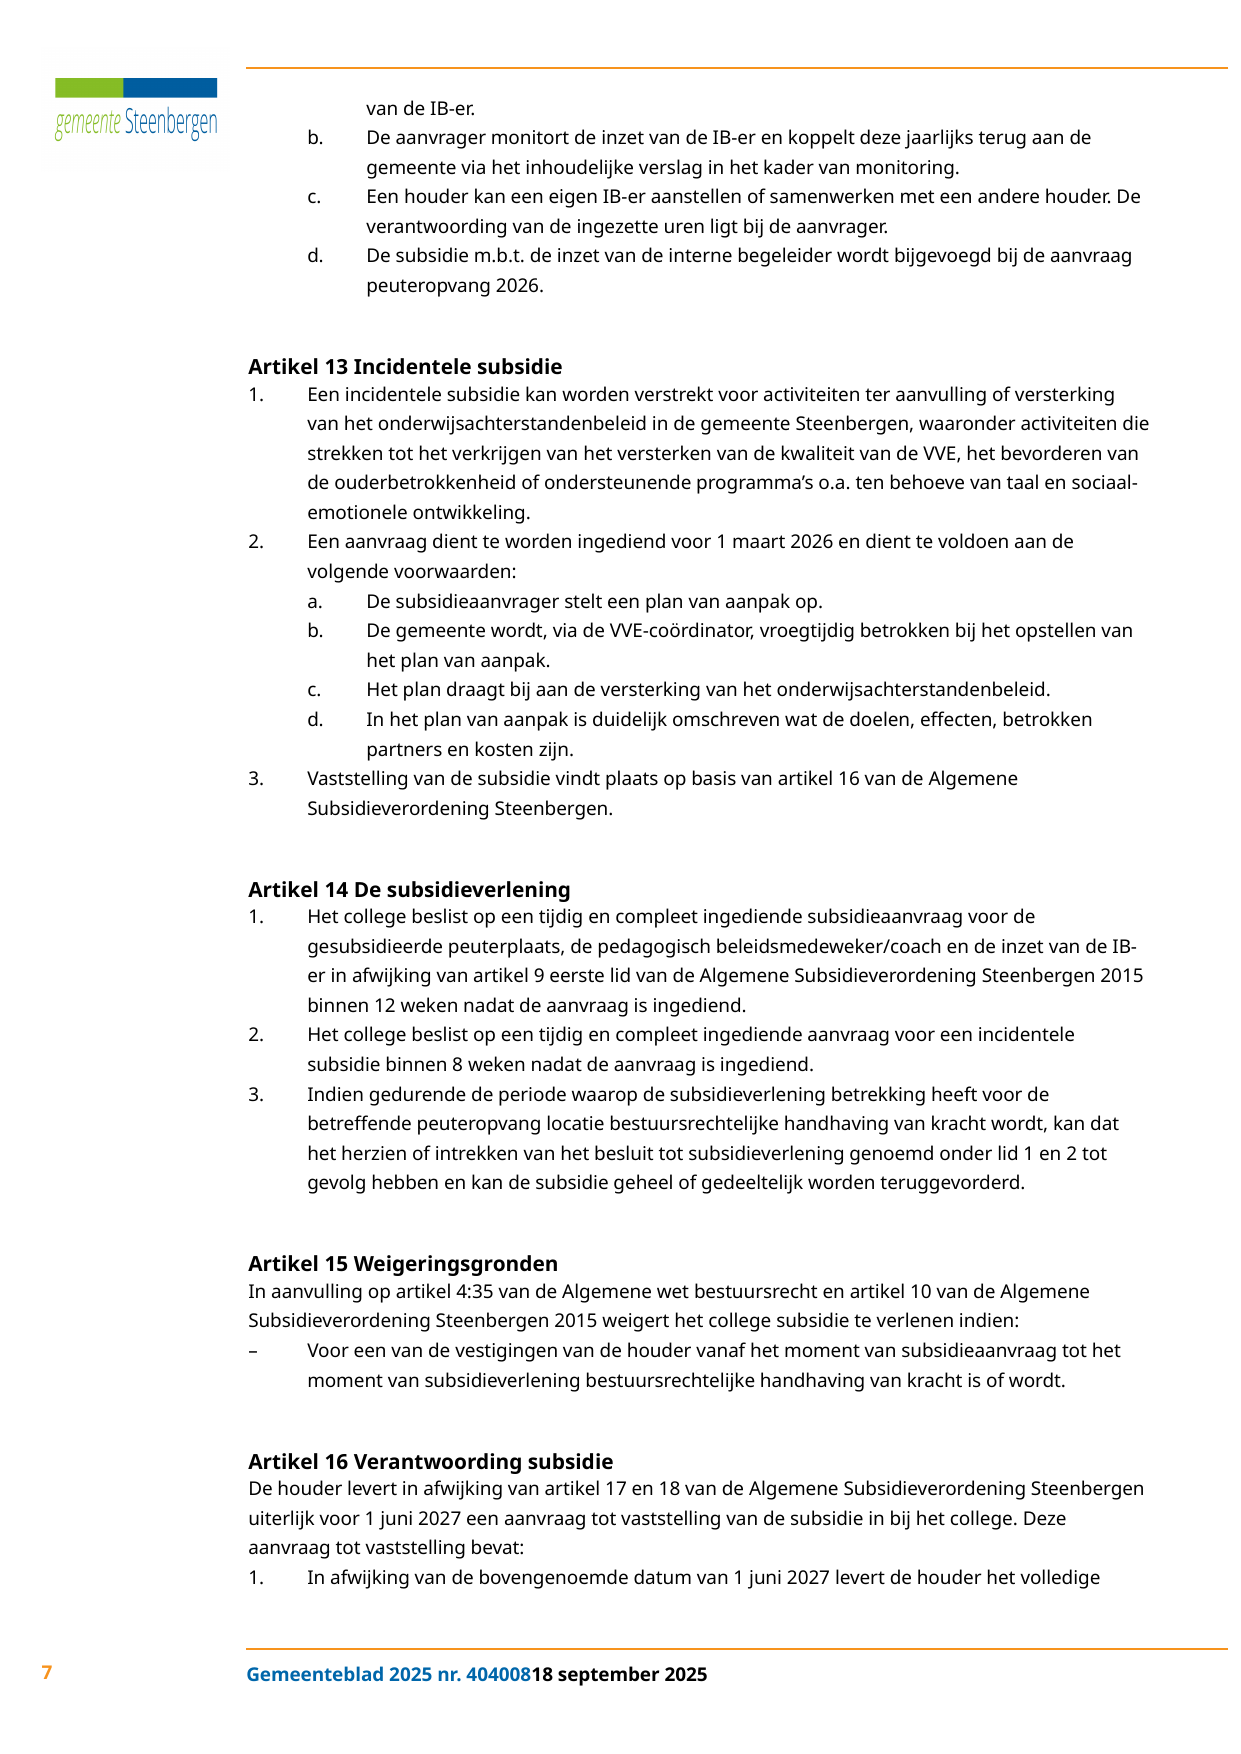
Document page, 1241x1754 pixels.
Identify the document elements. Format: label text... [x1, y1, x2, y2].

text Artikel 16 Verantwoording subsidie [248, 1447, 1152, 1475]
text De houder levert in afwijking van artikel 17 en 18 van de Algemene Subsidieverordening Steenbergen uiterlijk voor 1 juni 2027 een aanvraag tot vaststelling van de subsidie in bij het college. Deze aanvraag tot vaststelling bevat: [248, 1475, 1152, 1560]
list van de IB-er. [307, 95, 1152, 121]
list Een incidentele subsidie kan worden verstrekt voor activiteiten ter aanvulling of versterking van het onderwijsachterstandenbeleid in de gemeente Steenbergen, waaronder activiteiten die strekken tot het verkrijgen van het versterken van de kwaliteit van de VVE, het bevorderen van de ouderbetrokkenheid of ondersteunende programma’s o.a. ten behoeve van taal en sociaal-emotionele ontwikkeling. [248, 381, 1152, 525]
list In het plan van aanpak is duidelijk omschreven wat de doelen, effecten, betrokken partners en kosten zijn. [307, 706, 1152, 761]
list Een aanvraag dient te worden ingediend voor 1 maart 2026 en dient te voldoen aan de volgende voorwaarden: [248, 529, 1152, 584]
list Het college beslist op een tijdig en compleet ingediende aanvraag voor een incidentele subsidie binnen 8 weken nadat de aanvraag is ingediend. [248, 1022, 1152, 1077]
list In afwijking van de bovengenoemde datum van 1 juni 2027 levert de houder het volledige [248, 1564, 1152, 1590]
text In aanvulling op artikel 4:35 van de Algemene wet bestuursrecht en artikel 10 van de Algemene Subsidieverordening Steenbergen 2015 weigert het college subsidie te verlenen indien: [248, 1278, 1152, 1333]
list De aanvrager monitort de inzet van de IB-er en koppelt deze jaarlijks terug aan de gemeente via het inhoudelijke verslag in het kader van monitoring. [307, 124, 1152, 180]
list Een houder kan een eigen IB-er aanstellen of samenwerken met een andere houder. De verantwoording van de ingezette uren ligt bij de aanvrager. [307, 183, 1152, 239]
list Vaststelling van de subsidie vindt plaats op basis van artikel 16 van de Algemene Subsidieverordening Steenbergen. [248, 765, 1152, 821]
list Het college beslist op een tijdig en compleet ingediende subsidieaanvraag voor de gesubsidieerde peuterplaats, de pedagogisch beleidsmedeweker/coach en de inzet van de IB-er in afwijking van artikel 9 eerste lid van de Algemene Subsidieverordening Steenbergen 2015 binnen 12 weken nadat de aanvraag is ingediend. [248, 903, 1152, 1018]
text Artikel 15 Weigeringsgronden [248, 1249, 1152, 1278]
list De subsidieaanvrager stelt een plan van aanpak op. [307, 588, 1152, 613]
list De subsidie m.b.t. de inzet van de interne begeleider wordt bijgevoegd bij de aanvraag peuteropvang 2026. [307, 243, 1152, 298]
list Het plan draagt bij aan de versterking van het onderwijsachterstandenbeleid. [307, 677, 1152, 702]
picture [41, 47, 231, 172]
list De gemeente wordt, via de VVE-coördinator, vroegtijdig betrokken bij het opstellen van het plan van aanpak. [307, 617, 1152, 673]
text Artikel 14 De subsidieverlening [248, 875, 1152, 903]
list Voor een van de vestigingen van de houder vanaf het moment van subsidieaanvraag tot het moment van subsidieverlening bestuursrechtelijke handhaving van kracht is of wordt. [248, 1337, 1152, 1392]
list Indien gedurende de periode waarop de subsidieverlening betrekking heeft voor de betreffende peuteropvang locatie bestuursrechtelijke handhaving van kracht wordt, kan dat het herzien of intrekken van het besluit tot subsidieverlening genoemd onder lid 1 en 2 tot gevolg hebben en kan de subsidie geheel of gedeeltelijk worden teruggevorderd. [248, 1081, 1152, 1195]
text Artikel 13 Incidentele subsidie [248, 352, 1152, 381]
